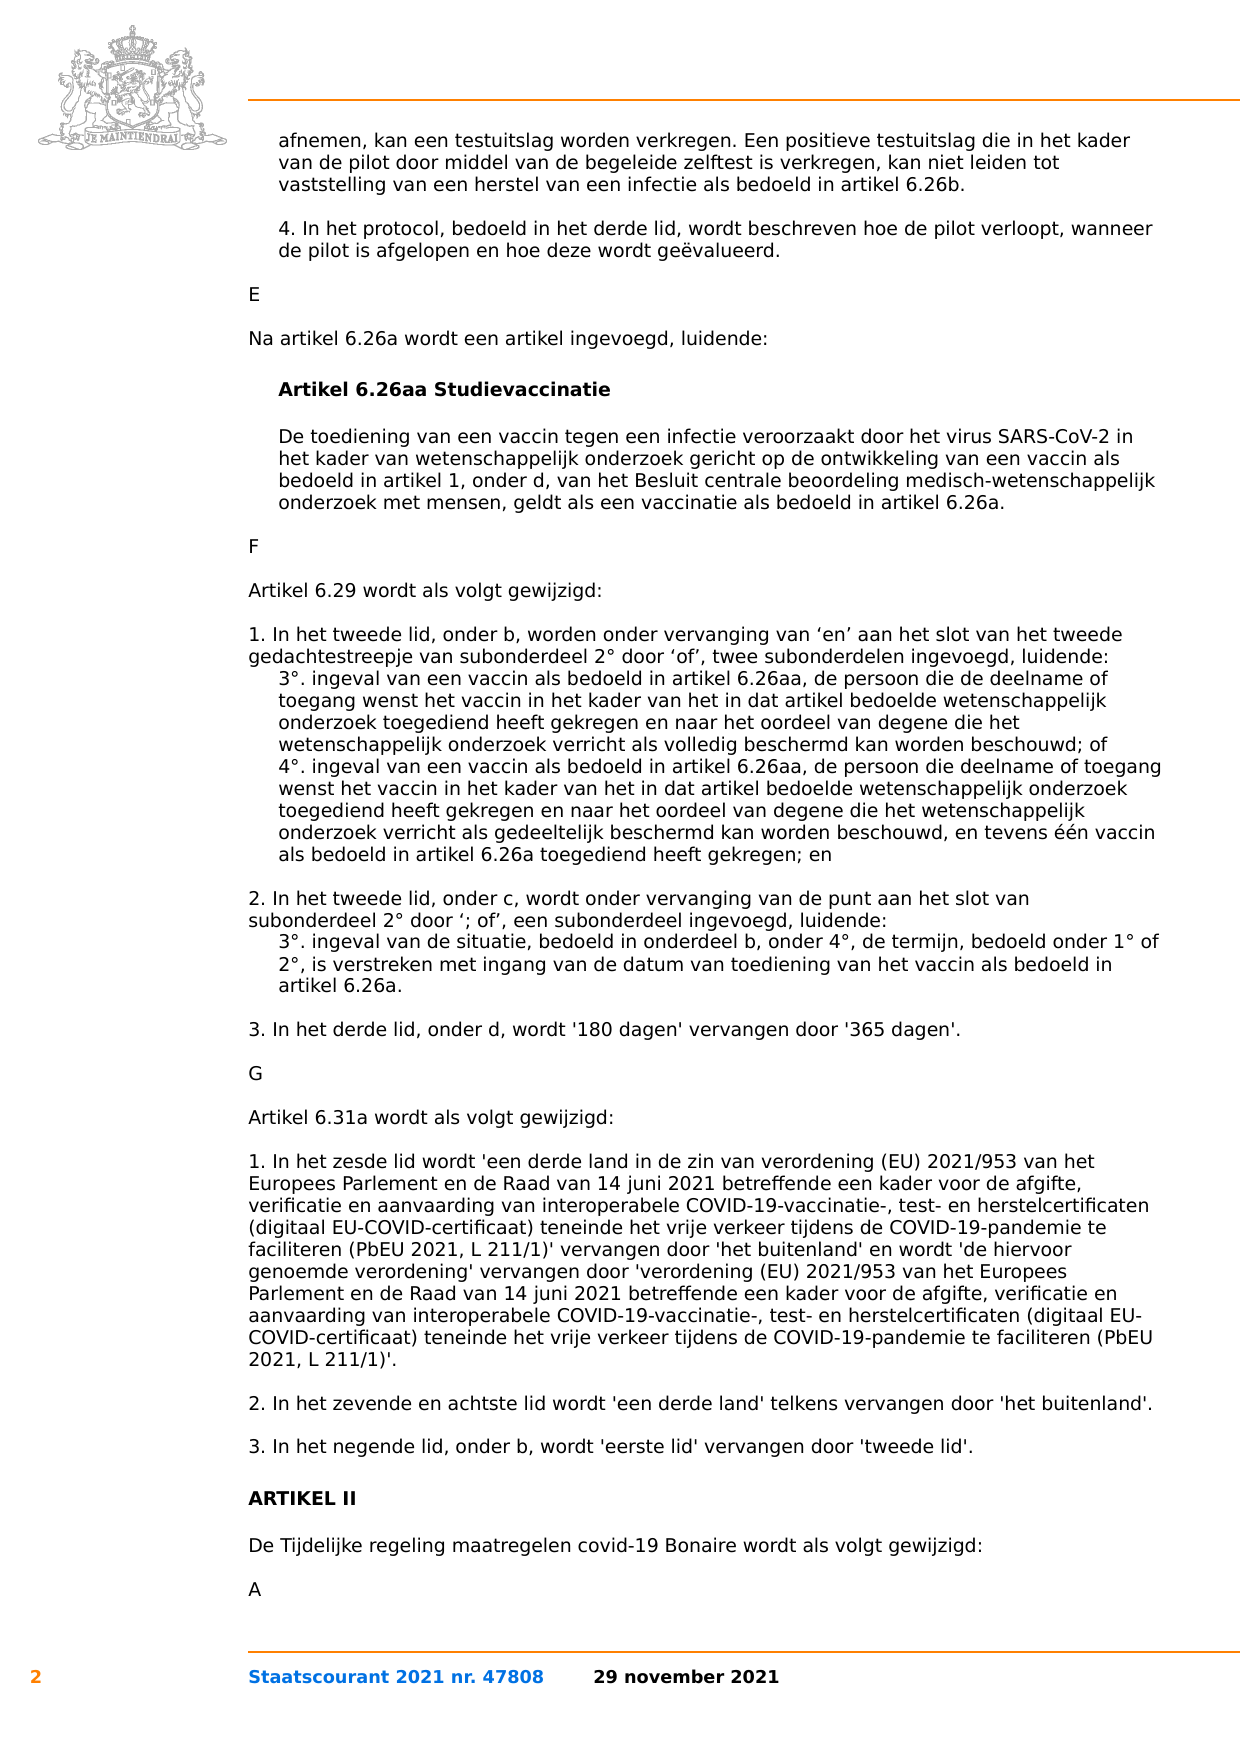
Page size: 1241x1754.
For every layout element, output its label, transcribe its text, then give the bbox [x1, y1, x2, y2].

text 2. In het zevende en achtste lid wordt 'een derde land' telkens vervangen door 'het buitenland'. [248, 1392, 1163, 1414]
text 3°. ingeval van een vaccin als bedoeld in artikel 6.26aa, de persoon die de deelname of toegang wenst het vaccin in het kader van het in dat artikel bedoelde wetenschappelijk onderzoek toegediend heeft gekregen en naar het oordeel van degene die het wetenschappelijk onderzoek verricht als volledig beschermd kan worden beschouwd; of [278, 668, 1163, 756]
picture [38, 25, 227, 150]
text De toediening van een vaccin tegen een infectie veroorzaakt door het virus SARS-CoV-2 in het kader van wetenschappelijk onderzoek gericht op de ontwikkeling van een vaccin als bedoeld in artikel 1, onder d, van het Besluit centrale beoordeling medisch-wetenschappelijk onderzoek met mensen, geldt als een vaccinatie als bedoeld in artikel 6.26a. [278, 426, 1163, 514]
text 4°. ingeval van een vaccin als bedoeld in artikel 6.26aa, de persoon die deelname of toegang wenst het vaccin in het kader van het in dat artikel bedoelde wetenschappelijk onderzoek toegediend heeft gekregen en naar het oordeel van degene die het wetenschappelijk onderzoek verricht als gedeeltelijk beschermd kan worden beschouwd, en tevens één vaccin als bedoeld in artikel 6.26a toegediend heeft gekregen; en [278, 756, 1163, 866]
text 1. In het zesde lid wordt 'een derde land in de zin van verordening (EU) 2021/953 van het Europees Parlement en de Raad van 14 juni 2021 betreffende een kader voor de afgifte, verificatie en aanvaarding van interoperabele COVID-19-vaccinatie-, test- en herstelcertificaten (digitaal EU-COVID-certificaat) teneinde het vrije verkeer tijdens de COVID-19-pandemie te faciliteren (PbEU 2021, L 211/1)' vervangen door 'het buitenland' en wordt 'de hiervoor genoemde verordening' vervangen door 'verordening (EU) 2021/953 van het Europees Parlement en de Raad van 14 juni 2021 betreffende een kader voor de afgifte, verificatie en aanvaarding van interoperabele COVID-19-vaccinatie-, test- en herstelcertificaten (digitaal EU-COVID-certificaat) teneinde het vrije verkeer tijdens de COVID-19-pandemie te faciliteren (PbEU 2021, L 211/1)'. [248, 1151, 1163, 1371]
text afnemen, kan een testuitslag worden verkregen. Een positieve testuitslag die in het kader van de pilot door middel van de begeleide zelftest is verkregen, kan niet leiden tot vaststelling van een herstel van een infectie als bedoeld in artikel 6.26b. [278, 130, 1163, 196]
text E [248, 283, 1163, 306]
text F [248, 536, 1163, 558]
text A [248, 1579, 1163, 1601]
text Na artikel 6.26a wordt een artikel ingevoegd, luidende: [248, 327, 1163, 349]
subtitle Artikel 6.26aa Studievaccinatie [278, 379, 1163, 401]
text 3. In het derde lid, onder d, wordt '180 dagen' vervangen door '365 dagen'. [248, 1019, 1163, 1041]
text 1. In het tweede lid, onder b, worden onder vervanging van ‘en’ aan het slot van het tweede gedachtestreepje van subonderdeel 2° door ‘of’, twee subonderdelen ingevoegd, luidende: [248, 624, 1163, 668]
text 3. In het negende lid, onder b, wordt 'eerste lid' vervangen door 'tweede lid'. [248, 1436, 1163, 1458]
text 2. In het tweede lid, onder c, wordt onder vervanging van de punt aan het slot van subonderdeel 2° door ‘; of’, een subonderdeel ingevoegd, luidende: [248, 887, 1163, 931]
text De Tijdelijke regeling maatregelen covid-19 Bonaire wordt als volgt gewijzigd: [248, 1535, 1163, 1557]
text Artikel 6.29 wordt als volgt gewijzigd: [248, 580, 1163, 602]
text G [248, 1063, 1163, 1085]
text 4. In het protocol, bedoeld in het derde lid, wordt beschreven hoe de pilot verloopt, wanneer de pilot is afgelopen en hoe deze wordt geëvalueerd. [278, 218, 1163, 262]
text Artikel 6.31a wordt als volgt gewijzigd: [248, 1107, 1163, 1129]
text 3°. ingeval van de situatie, bedoeld in onderdeel b, onder 4°, de termijn, bedoeld onder 1° of 2°, is verstreken met ingang van de datum van toediening van het vaccin als bedoeld in artikel 6.26a. [278, 931, 1163, 997]
subtitle ARTIKEL II [248, 1488, 1163, 1510]
